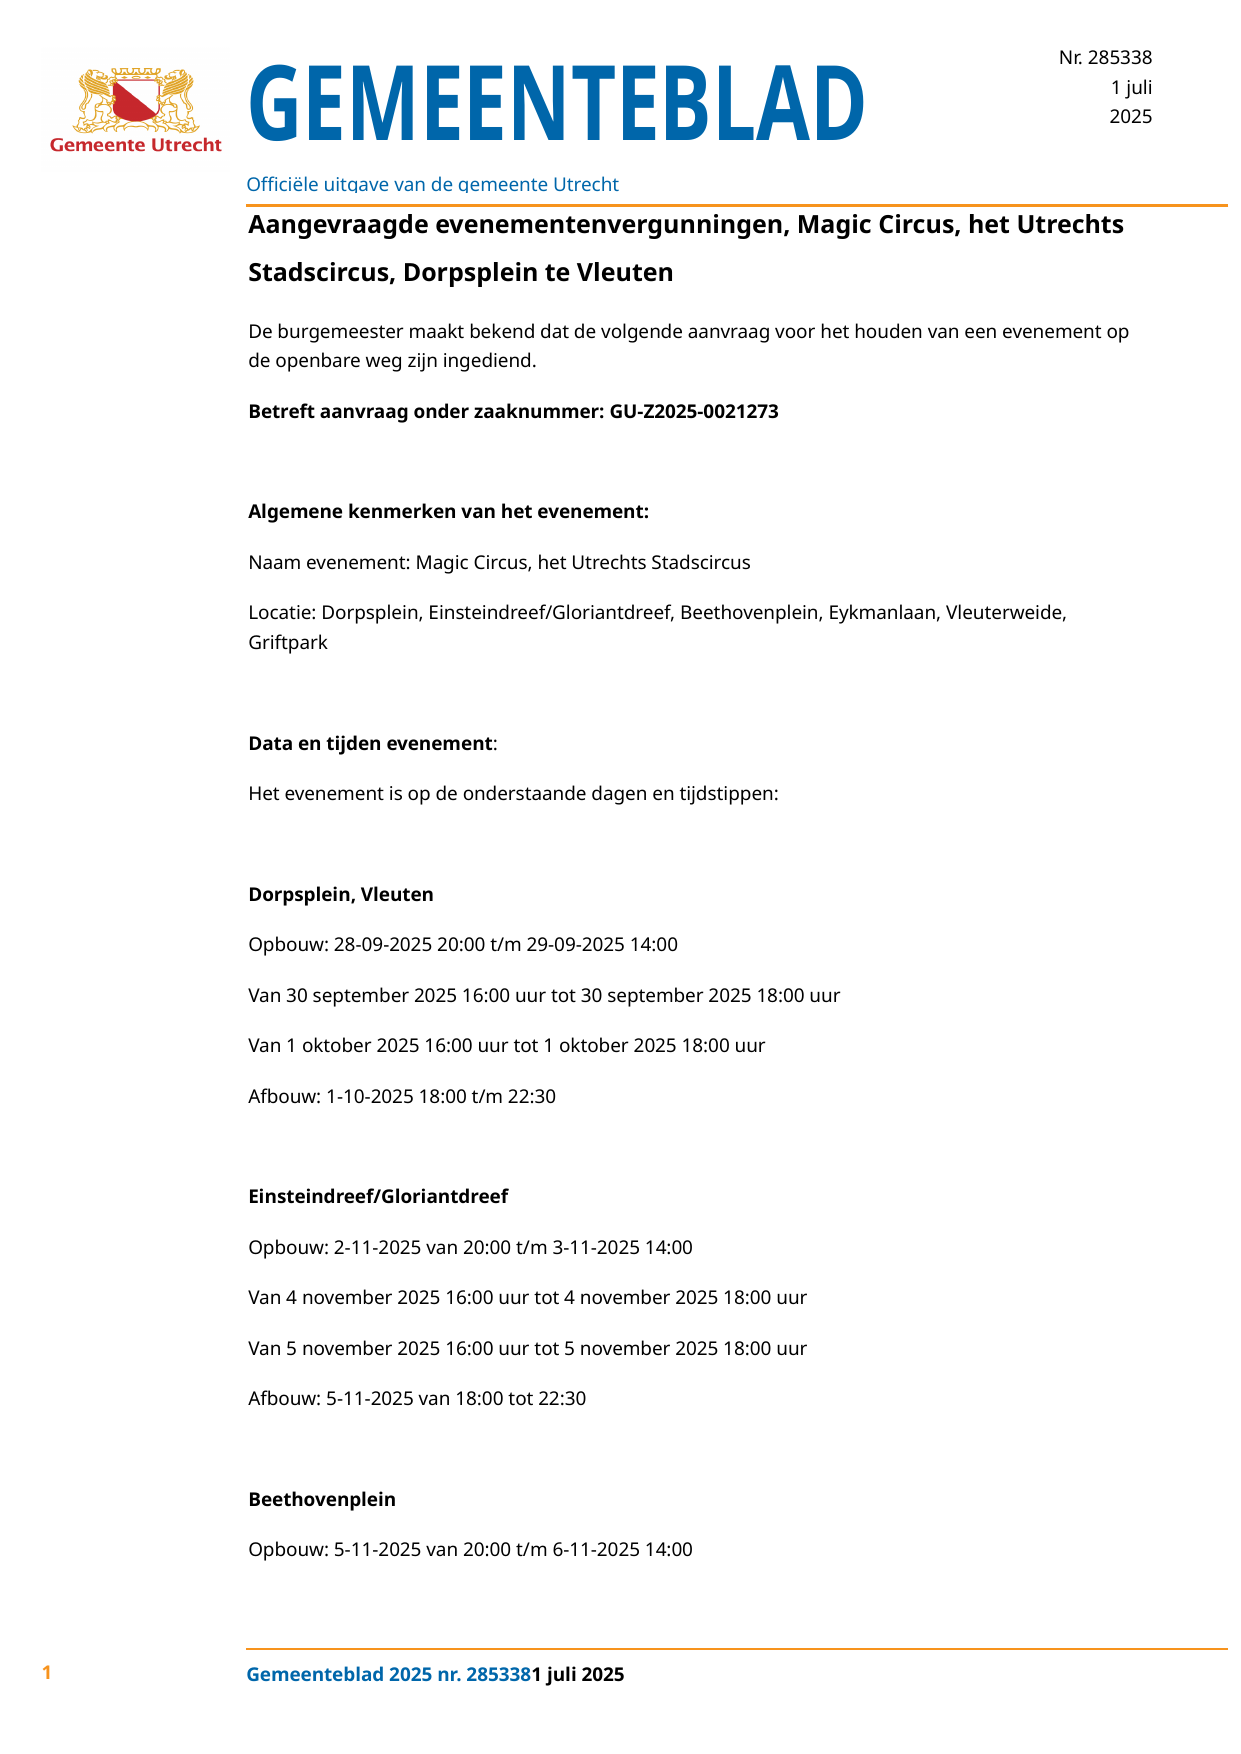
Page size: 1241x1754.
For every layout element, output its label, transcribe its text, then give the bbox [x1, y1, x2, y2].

text Opbouw: 2-11-2025 van 20:00 t/m 3-11-2025 14:00 [248, 1234, 1152, 1260]
text Afbouw: 1-10-2025 18:00 t/m 22:30 [248, 1083, 1152, 1109]
text Opbouw: 5-11-2025 van 20:00 t/m 6-11-2025 14:00 [248, 1537, 1152, 1562]
text Opbouw: 28-09-2025 20:00 t/m 29-09-2025 14:00 [248, 932, 1152, 957]
text Beethovenplein [248, 1486, 1152, 1512]
text Einsteindreef/Gloriantdreef [248, 1184, 1152, 1209]
picture [41, 47, 231, 172]
text Van 4 november 2025 16:00 uur tot 4 november 2025 18:00 uur [248, 1284, 1152, 1310]
text Van 5 november 2025 16:00 uur tot 5 november 2025 18:00 uur [248, 1335, 1152, 1361]
text Afbouw: 5-11-2025 van 18:00 tot 22:30 [248, 1385, 1152, 1411]
text Data en tijden evenement: [248, 730, 1152, 756]
text Van 1 oktober 2025 16:00 uur tot 1 oktober 2025 18:00 uur [248, 1032, 1152, 1058]
text Betreft aanvraag onder zaaknummer: GU-Z2025-0021273 [248, 398, 1152, 424]
text Het evenement is op de onderstaande dagen en tijdstippen: [248, 780, 1152, 806]
text Van 30 september 2025 16:00 uur tot 30 september 2025 18:00 uur [248, 982, 1152, 1008]
text Locatie: Dorpsplein, Einsteindreef/Gloriantdreef, Beethovenplein, Eykmanlaan, Vleuterweide, Griftpark [248, 599, 1152, 655]
text Aangevraagde evenementenvergunningen, Magic Circus, het Utrechts Stadscircus, Dorpsplein te Vleuten [248, 207, 1152, 288]
text Naam evenement: Magic Circus, het Utrechts Stadscircus [248, 549, 1152, 575]
text De burgemeester maakt bekend dat de volgende aanvraag voor het houden van een evenement op de openbare weg zijn ingediend. [248, 318, 1152, 373]
text Dorpsplein, Vleuten [248, 881, 1152, 907]
text Algemene kenmerken van het evenement: [248, 499, 1152, 524]
